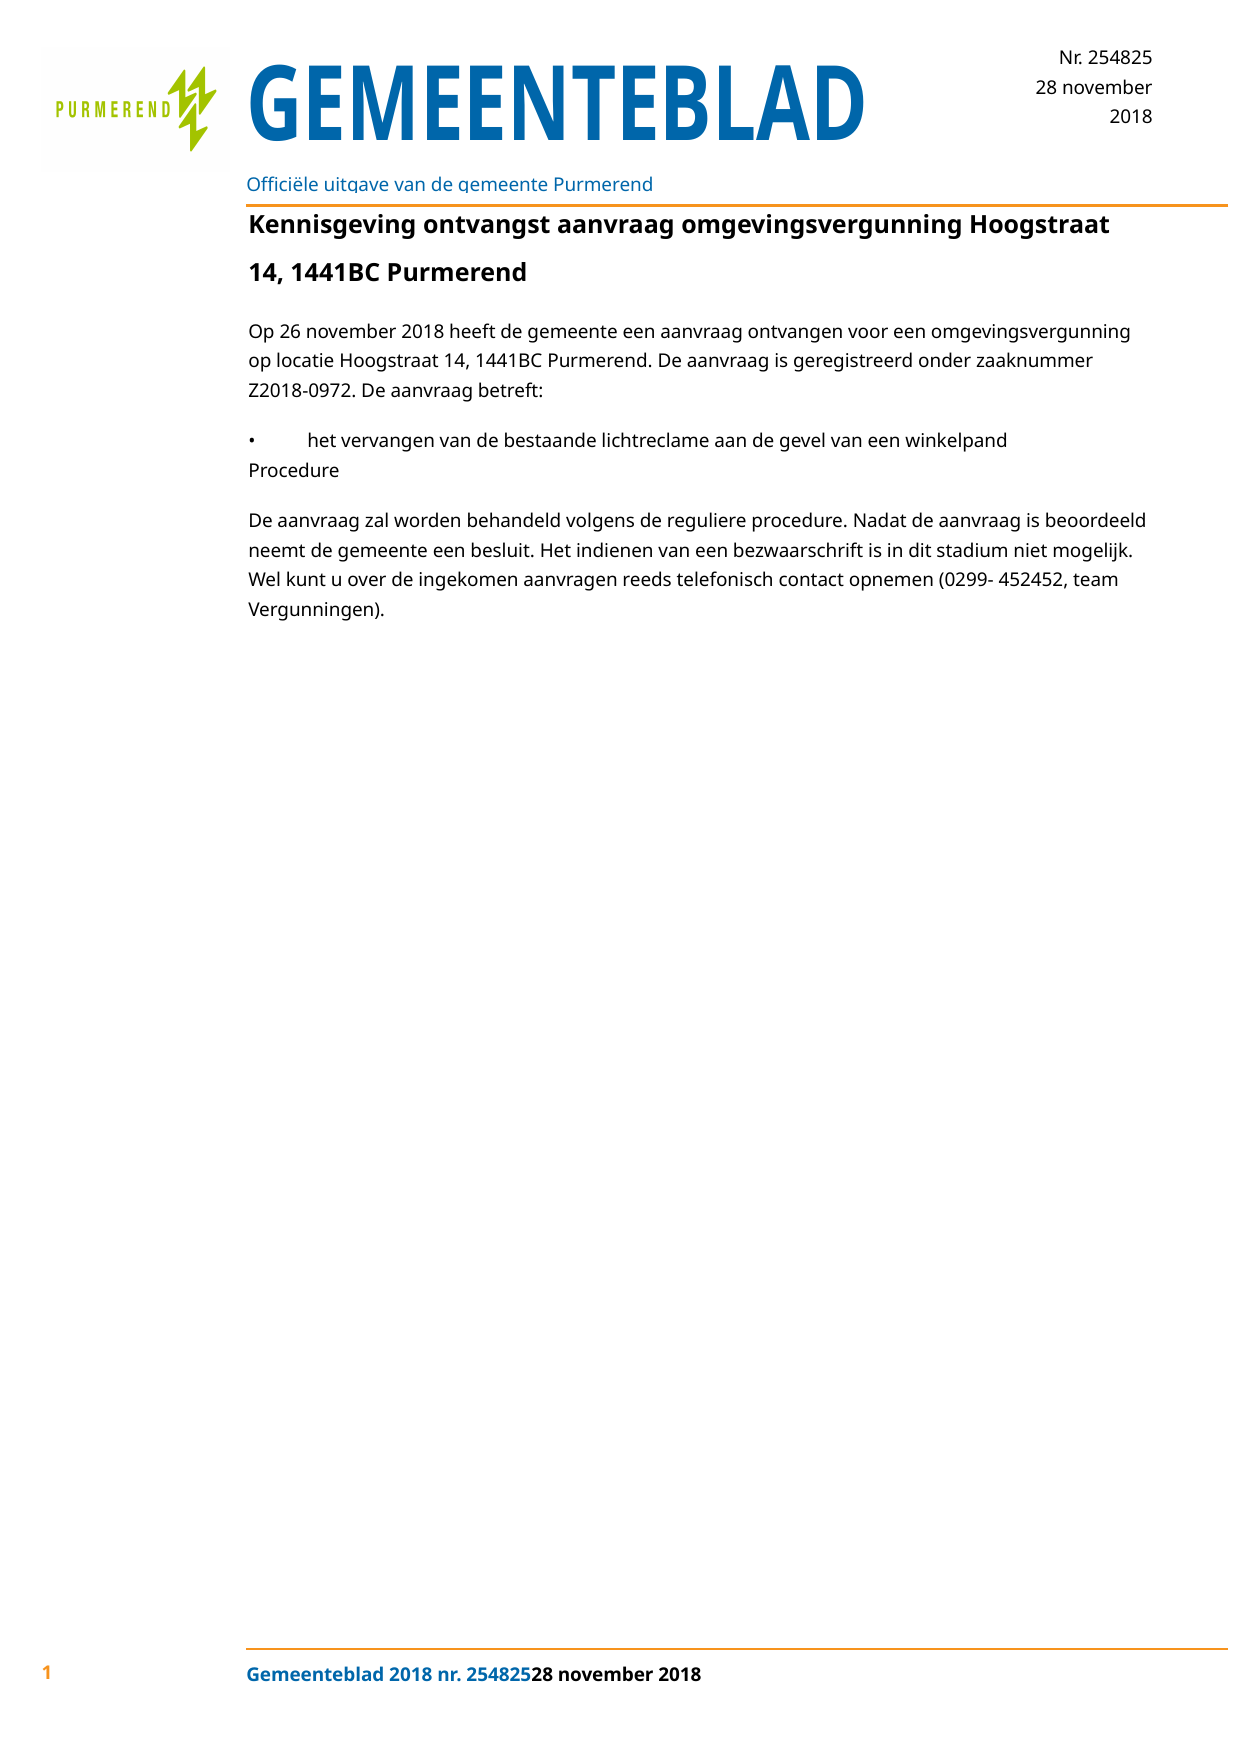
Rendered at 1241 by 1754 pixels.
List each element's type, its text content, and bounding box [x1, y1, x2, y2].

text Kennisgeving ontvangst aanvraag omgevingsvergunning Hoogstraat 14, 1441BC Purmerend [248, 207, 1152, 288]
text Procedure [248, 457, 1152, 483]
text De aanvraag zal worden behandeld volgens de reguliere procedure. Nadat de aanvraag is beoordeeld neemt de gemeente een besluit. Het indienen van een bezwaarschrift is in dit stadium niet mogelijk. Wel kunt u over de ingekomen aanvragen reeds telefonisch contact opnemen (0299- 452452, team Vergunningen). [248, 507, 1152, 622]
list het vervangen van de bestaande lichtreclame aan de gevel van een winkelpand [248, 427, 1152, 453]
picture [41, 47, 231, 172]
text Op 26 november 2018 heeft de gemeente een aanvraag ontvangen voor een omgevingsvergunning op locatie Hoogstraat 14, 1441BC Purmerend. De aanvraag is geregistreerd onder zaaknummer Z2018-0972. De aanvraag betreft: [248, 318, 1152, 403]
